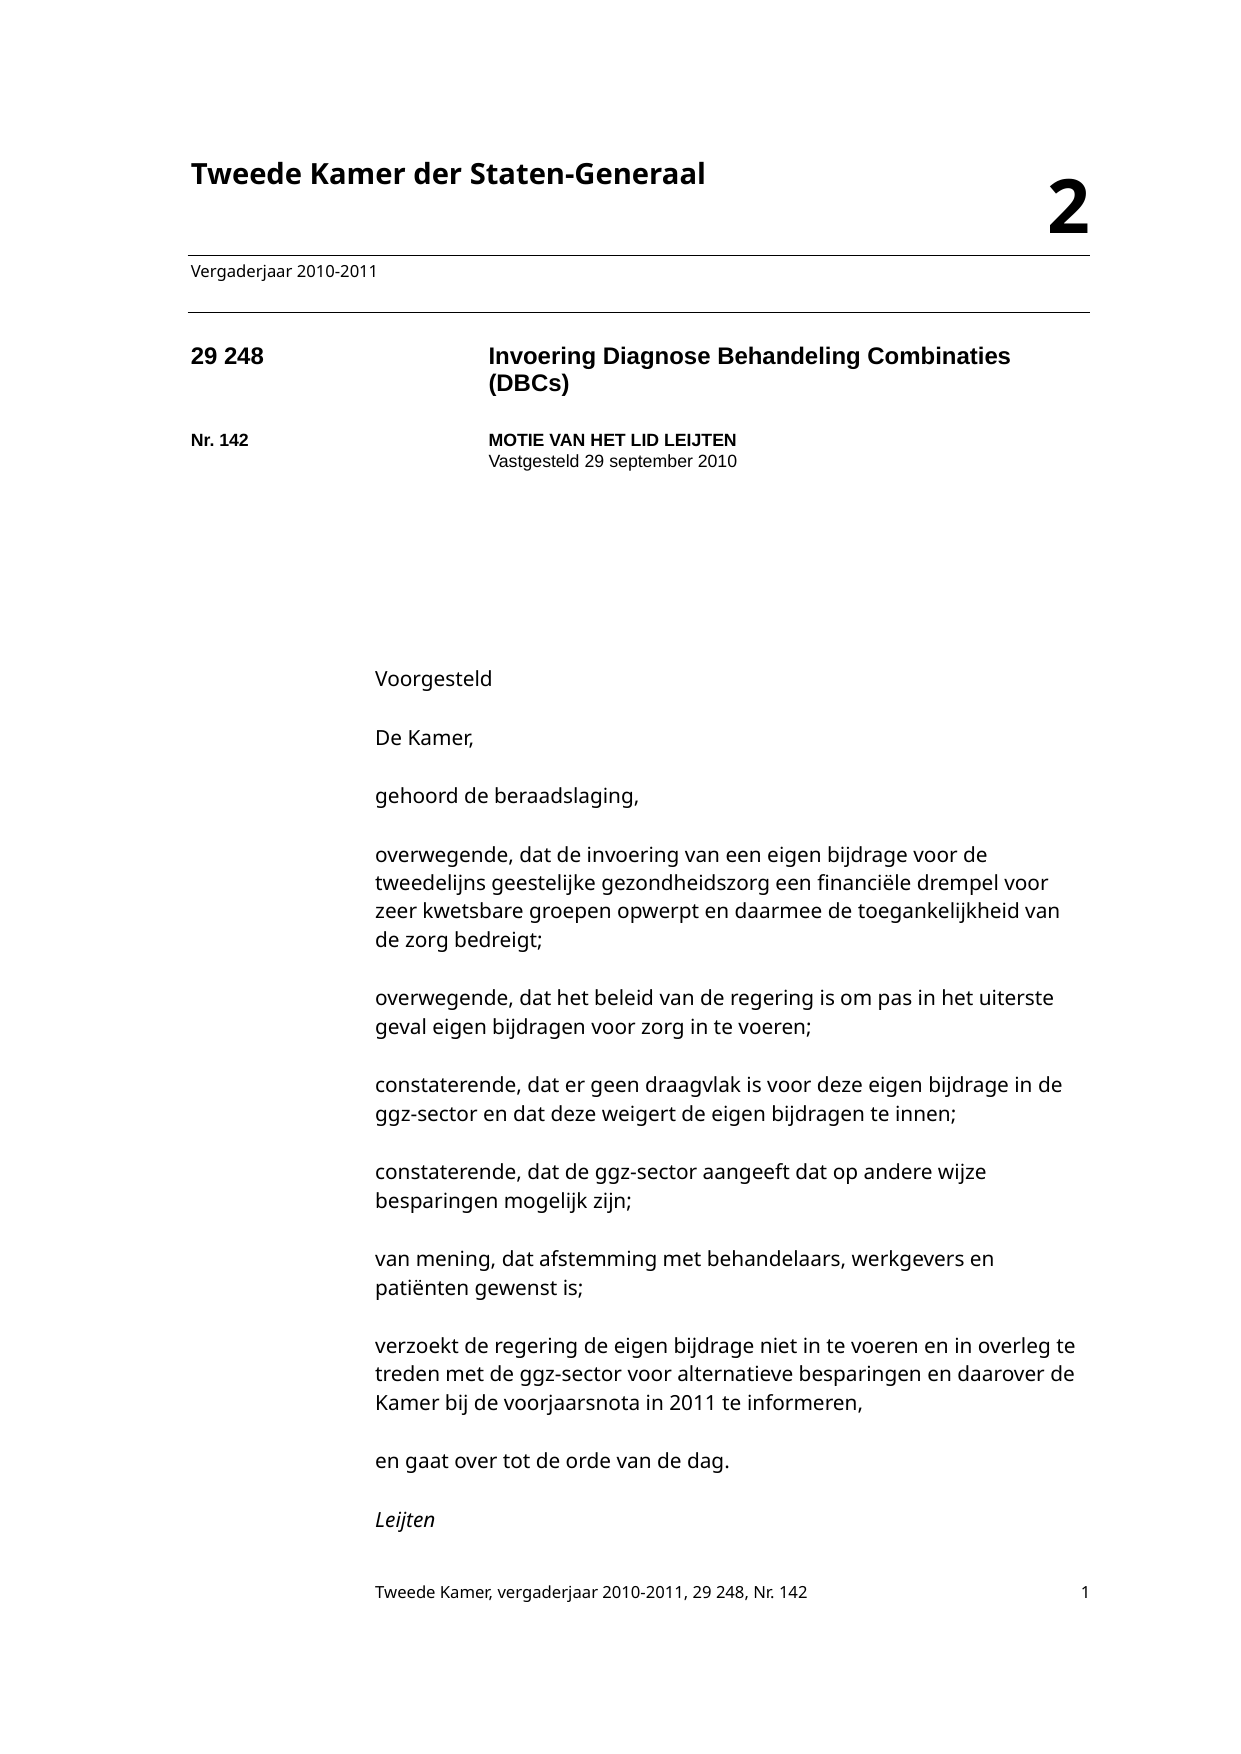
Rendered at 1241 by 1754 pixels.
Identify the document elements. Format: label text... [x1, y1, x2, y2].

text verzoekt de regering de eigen bijdrage niet in te voeren en in overleg te treden met de ggz-sector voor alternatieve besparingen en daarover de Kamer bij de voorjaarsnota in 2011 te informeren, [375, 1331, 1090, 1416]
text De Kamer, [375, 723, 1090, 751]
text constaterende, dat de ggz-sector aangeeft dat op andere wijze besparingen mogelijk zijn; [375, 1157, 1090, 1214]
text Voorgesteld [375, 664, 1090, 693]
text van mening, dat afstemming met behandelaars, werkgevers en patiënten gewenst is; [375, 1244, 1090, 1301]
text gehoord de beraadslaging, [375, 781, 1090, 810]
table_cell 29 248 [188, 339, 485, 427]
table_header Tweede Kamer der Staten-Generaal [188, 150, 909, 255]
table_cell MOTIE VAN HET LID LEIJTEN Vastgesteld 29 september 2010 [485, 427, 1090, 546]
text overwegende, dat het beleid van de regering is om pas in het uiterste geval eigen bijdragen voor zorg in te voeren; [375, 983, 1090, 1040]
text overwegende, dat de invoering van een eigen bijdrage voor de tweedelijns geestelijke gezondheidszorg een financiële drempel voor zeer kwetsbare groepen opwerpt en daarmee de toegankelijkheid van de zorg bedreigt; [375, 840, 1090, 953]
table_header 2 [910, 150, 1090, 255]
table_cell Nr. 142 [188, 427, 485, 546]
table_cell Invoering Diagnose Behandeling Combinaties (DBCs) [485, 339, 1090, 427]
text Leijten [375, 1505, 1090, 1533]
text en gaat over tot de orde van de dag. [375, 1446, 1090, 1475]
table_cell Vergaderjaar 2010-2011 [188, 256, 485, 312]
table_cell [188, 313, 485, 339]
table_cell [485, 313, 1090, 339]
text constaterende, dat er geen draagvlak is voor deze eigen bijdrage in de ggz-sector en dat deze weigert de eigen bijdragen te innen; [375, 1070, 1090, 1127]
table_cell [485, 256, 1090, 312]
